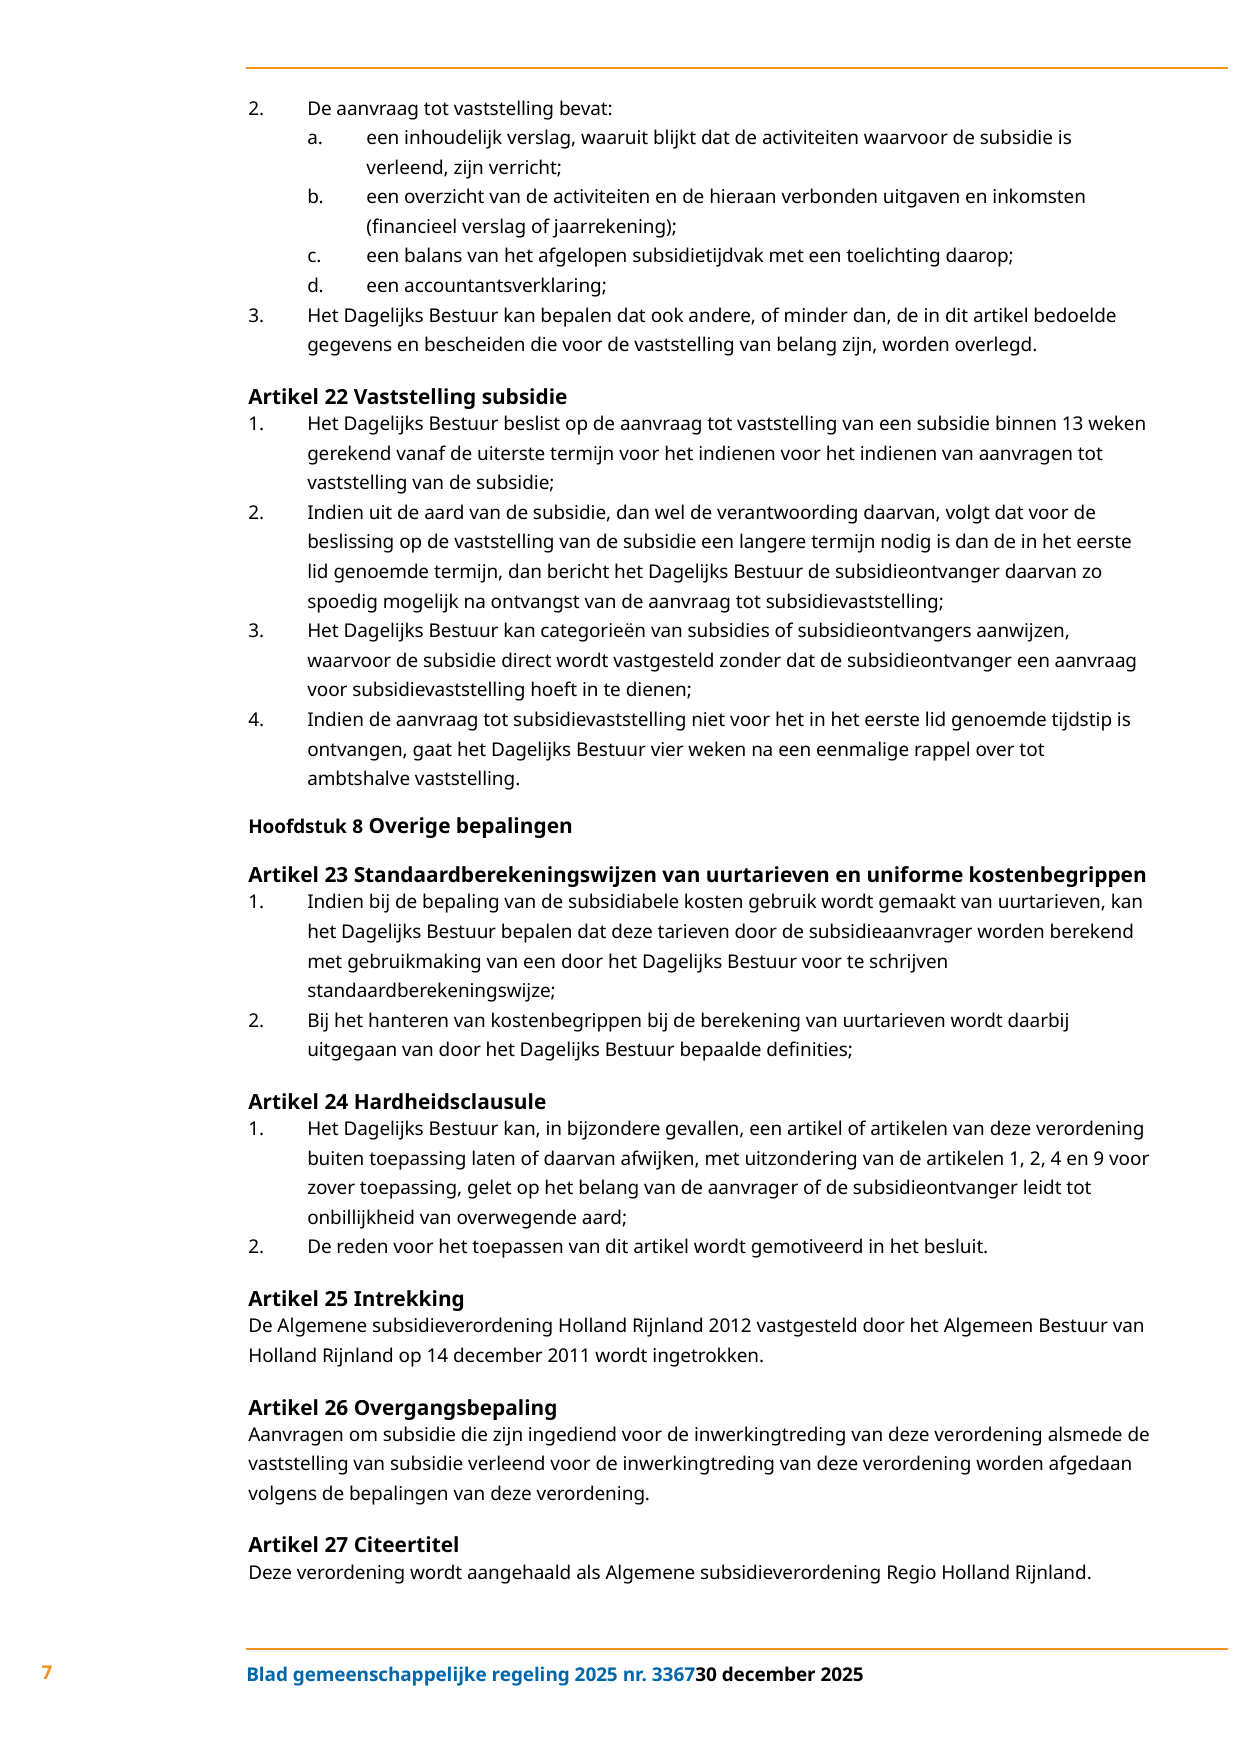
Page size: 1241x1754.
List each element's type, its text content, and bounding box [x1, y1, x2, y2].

list een inhoudelijk verslag, waaruit blijkt dat de activiteiten waarvoor de subsidie is verleend, zijn verricht; [307, 124, 1152, 180]
text Artikel 23 Standaardberekeningswijzen van uurtarieven en uniforme kostenbegrippen [248, 860, 1152, 889]
list Het Dagelijks Bestuur kan bepalen dat ook andere, of minder dan, de in dit artikel bedoelde gegevens en bescheiden die voor de vaststelling van belang zijn, worden overlegd. [248, 302, 1152, 357]
text Hoofdstuk 8 Overige bepalingen [248, 811, 1152, 839]
text Artikel 26 Overgangsbepaling [248, 1393, 1152, 1421]
list Indien bij de bepaling van de subsidiabele kosten gebruik wordt gemaakt van uurtarieven, kan het Dagelijks Bestuur bepalen dat deze tarieven door de subsidieaanvrager worden berekend met gebruikmaking van een door het Dagelijks Bestuur voor te schrijven standaardberekeningswijze; [248, 889, 1152, 1003]
list een overzicht van de activiteiten en de hieraan verbonden uitgaven en inkomsten (financieel verslag of jaarrekening); [307, 183, 1152, 239]
list Het Dagelijks Bestuur kan categorieën van subsidies of subsidieontvangers aanwijzen, waarvoor de subsidie direct wordt vastgesteld zonder dat de subsidieontvanger een aanvraag voor subsidievaststelling hoeft in te dienen; [248, 617, 1152, 702]
list Het Dagelijks Bestuur kan, in bijzondere gevallen, een artikel of artikelen van deze verordening buiten toepassing laten of daarvan afwijken, met uitzondering van de artikelen 1, 2, 4 en 9 voor zover toepassing, gelet op het belang van de aanvrager of de subsidieontvanger leidt tot onbillijkheid van overwegende aard; [248, 1115, 1152, 1230]
picture [41, 47, 231, 172]
text Artikel 25 Intrekking [248, 1284, 1152, 1313]
text Artikel 27 Citeertitel [248, 1531, 1152, 1559]
list De reden voor het toepassen van dit artikel wordt gemotiveerd in het besluit. [248, 1234, 1152, 1259]
text De Algemene subsidieverordening Holland Rijnland 2012 vastgesteld door het Algemeen Bestuur van Holland Rijnland op 14 december 2011 wordt ingetrokken. [248, 1313, 1152, 1368]
list Bij het hanteren van kostenbegrippen bij de berekening van uurtarieven wordt daarbij uitgegaan van door het Dagelijks Bestuur bepaalde definities; [248, 1007, 1152, 1062]
text Aanvragen om subsidie die zijn ingediend voor de inwerkingtreding van deze verordening alsmede de vaststelling van subsidie verleend voor de inwerkingtreding van deze verordening worden afgedaan volgens de bepalingen van deze verordening. [248, 1421, 1152, 1506]
list Het Dagelijks Bestuur beslist op de aanvraag tot vaststelling van een subsidie binnen 13 weken gerekend vanaf de uiterste termijn voor het indienen voor het indienen van aanvragen tot vaststelling van de subsidie; [248, 410, 1152, 495]
list De aanvraag tot vaststelling bevat: [248, 95, 1152, 121]
list een accountantsverklaring; [307, 272, 1152, 298]
list Indien uit de aard van de subsidie, dan wel de verantwoording daarvan, volgt dat voor de beslissing op de vaststelling van de subsidie een langere termijn nodig is dan de in het eerste lid genoemde termijn, dan bericht het Dagelijks Bestuur de subsidieontvanger daarvan zo spoedig mogelijk na ontvangst van de aanvraag tot subsidievaststelling; [248, 499, 1152, 613]
text Artikel 22 Vaststelling subsidie [248, 382, 1152, 410]
text Artikel 24 Hardheidsclausule [248, 1087, 1152, 1115]
list Indien de aanvraag tot subsidievaststelling niet voor het in het eerste lid genoemde tijdstip is ontvangen, gaat het Dagelijks Bestuur vier weken na een eenmalige rappel over tot ambtshalve vaststelling. [248, 706, 1152, 791]
text Deze verordening wordt aangehaald als Algemene subsidieverordening Regio Holland Rijnland. [248, 1559, 1152, 1585]
list een balans van het afgelopen subsidietijdvak met een toelichting daarop; [307, 243, 1152, 268]
